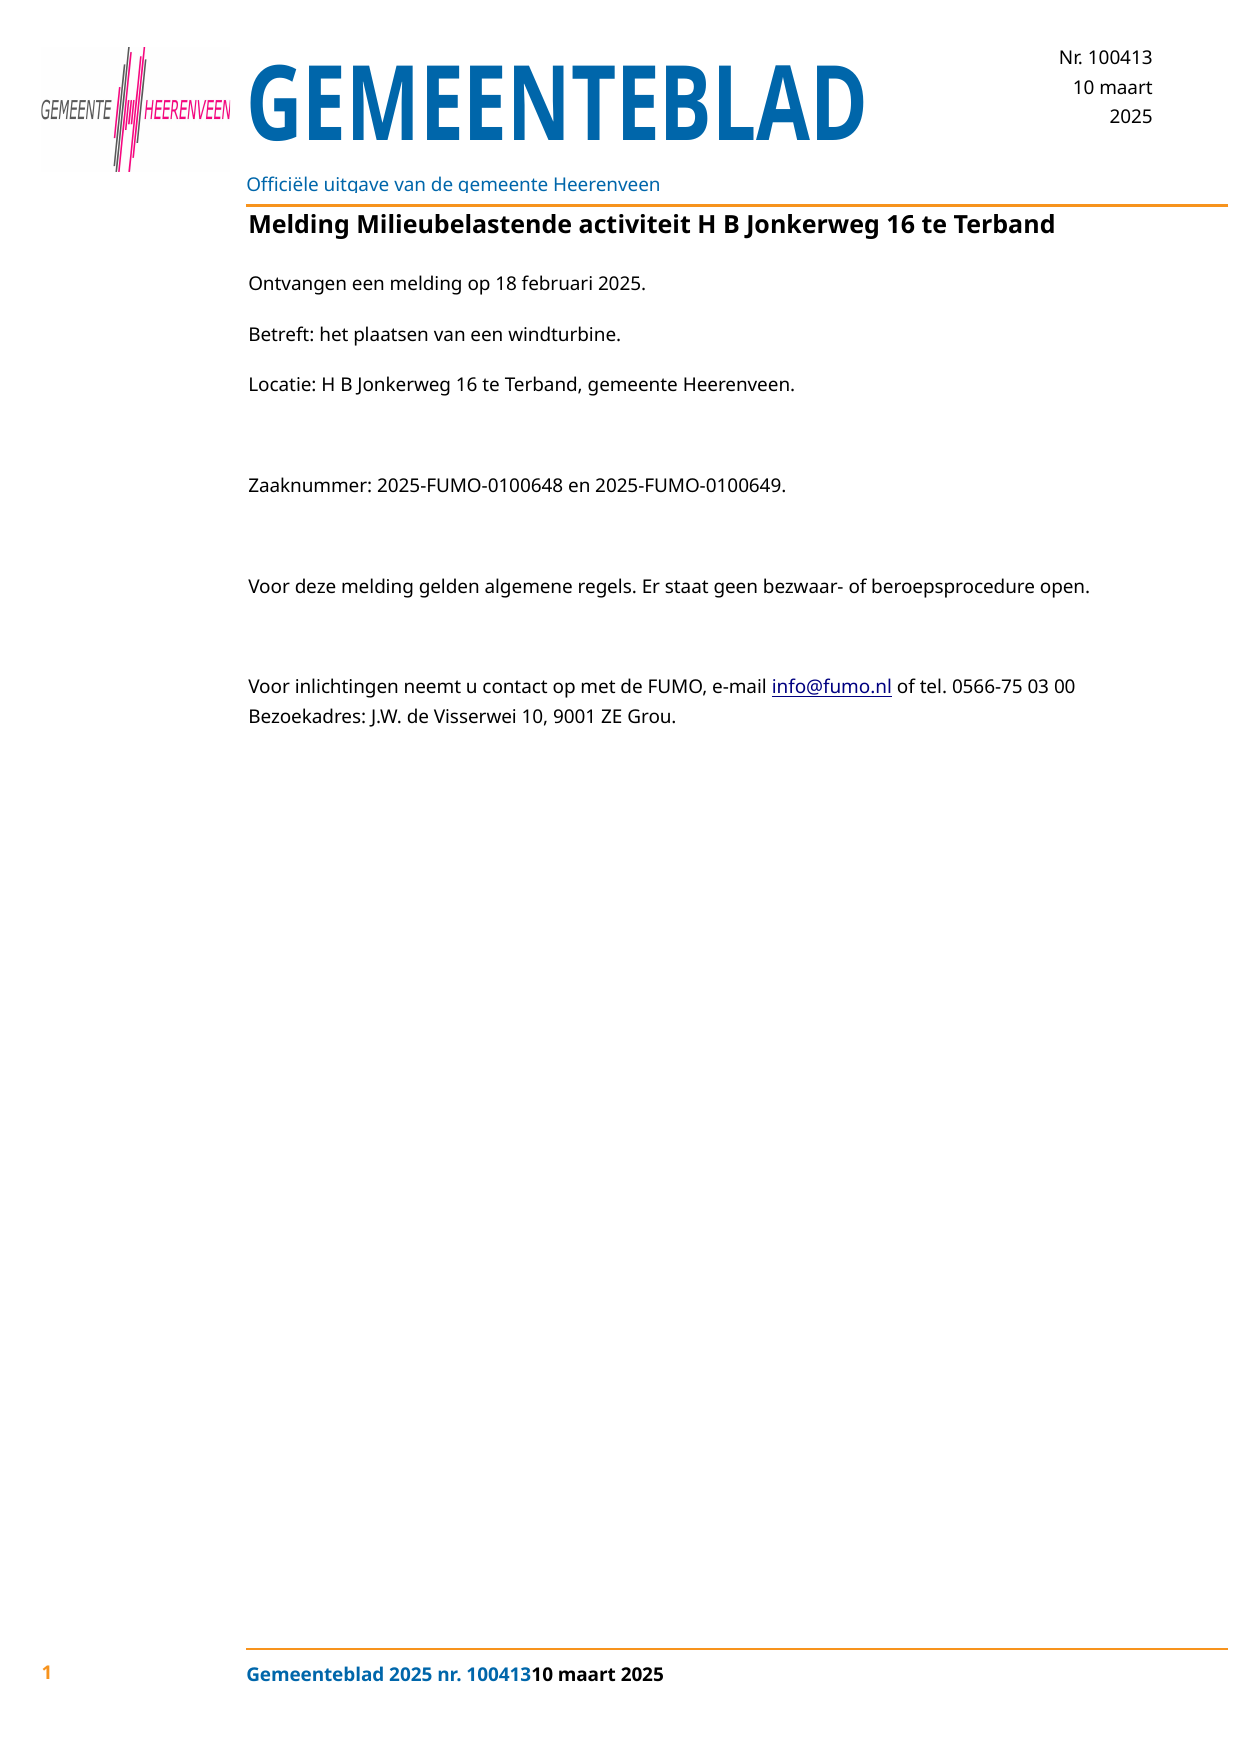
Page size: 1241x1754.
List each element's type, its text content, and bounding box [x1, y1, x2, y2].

text Voor inlichtingen neemt u contact op met de FUMO, e-mail info@fumo.nl of tel. 0566-75 03 00 Bezoekadres: J.W. de Visserwei 10, 9001 ZE Grou. [248, 674, 1152, 729]
text Ontvangen een melding op 18 februari 2025. [248, 270, 1152, 296]
text Zaaknummer: 2025-FUMO-0100648 en 2025-FUMO-0100649. [248, 472, 1152, 498]
text Betreft: het plaatsen van een windturbine. [248, 321, 1152, 346]
text Melding Milieubelastende activiteit H B Jonkerweg 16 te Terband [248, 207, 1152, 241]
picture [41, 47, 231, 172]
text Locatie: H B Jonkerweg 16 te Terband, gemeente Heerenveen. [248, 371, 1152, 397]
text Voor deze melding gelden algemene regels. Er staat geen bezwaar- of beroepsprocedure open. [248, 573, 1152, 598]
